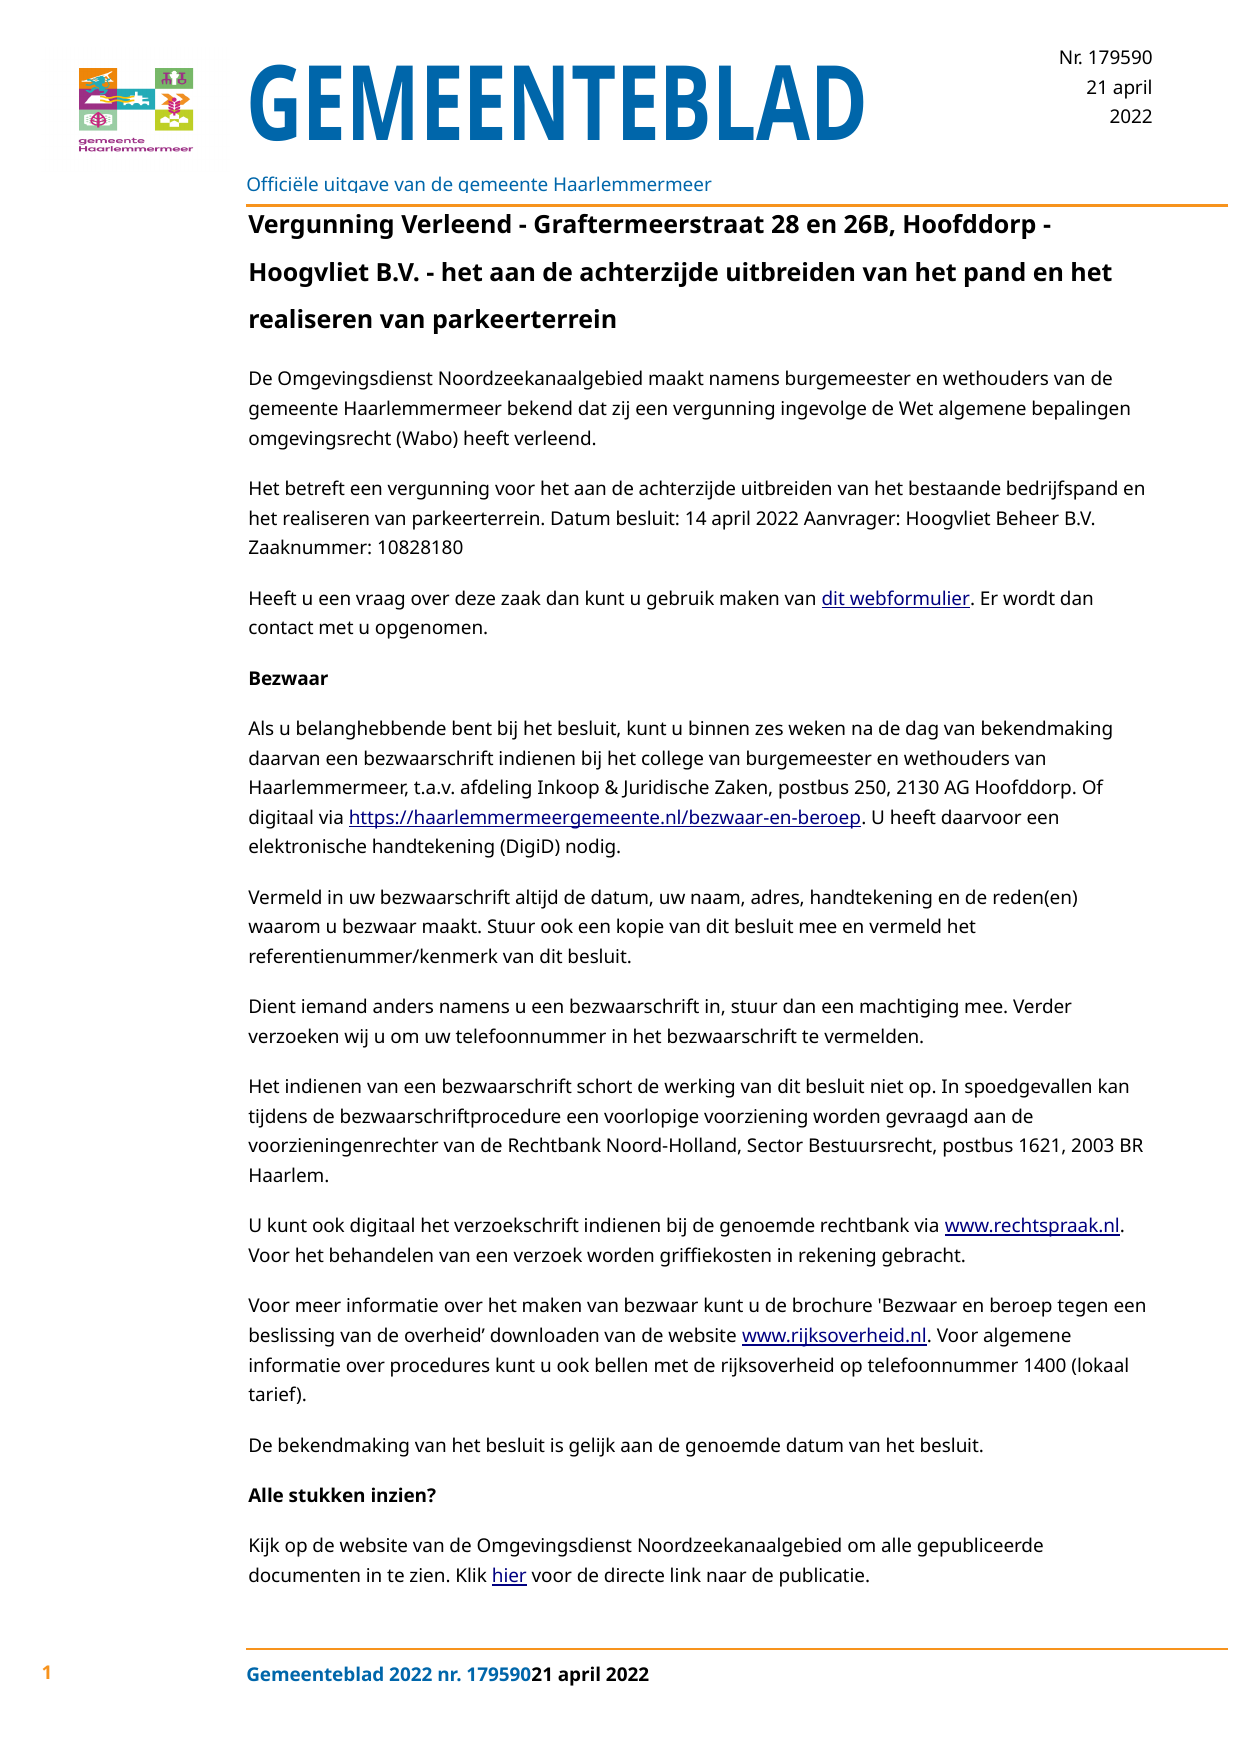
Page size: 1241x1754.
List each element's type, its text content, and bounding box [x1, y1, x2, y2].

text Als u belanghebbende bent bij het besluit, kunt u binnen zes weken na de dag van bekendmaking daarvan een bezwaarschrift indienen bij het college van burgemeester en wethouders van Haarlemmermeer, t.a.v. afdeling Inkoop & Juridische Zaken, postbus 250, 2130 AG Hoofddorp. Of digitaal via https://haarlemmermeergemeente.nl/bezwaar-en-beroep. U heeft daarvoor een elektronische handtekening (DigiD) nodig. [248, 715, 1152, 859]
text U kunt ook digitaal het verzoekschrift indienen bij de genoemde rechtbank via www.rechtspraak.nl. Voor het behandelen van een verzoek worden griffiekosten in rekening gebracht. [248, 1213, 1152, 1268]
text De Omgevingsdienst Noordzeekanaalgebied maakt namens burgemeester en wethouders van de gemeente Haarlemmermeer bekend dat zij een vergunning ingevolge de Wet algemene bepalingen omgevingsrecht (Wabo) heeft verleend. [248, 366, 1152, 450]
text Voor meer informatie over het maken van bezwaar kunt u de brochure 'Bezwaar en beroep tegen een beslissing van de overheid’ downloaden van de website www.rijksoverheid.nl. Voor algemene informatie over procedures kunt u ook bellen met de rijksoverheid op telefoonnummer 1400 (lokaal tarief). [248, 1293, 1152, 1407]
text Heeft u een vraag over deze zaak dan kunt u gebruik maken van dit webformulier. Er wordt dan contact met u opgenomen. [248, 585, 1152, 640]
picture [41, 47, 231, 172]
text Dient iemand anders namens u een bezwaarschrift in, stuur dan een machtiging mee. Verder verzoeken wij u om uw telefoonnummer in het bezwaarschrift te vermelden. [248, 993, 1152, 1049]
text Het indienen van een bezwaarschrift schort de werking van dit besluit niet op. In spoedgevallen kan tijdens de bezwaarschriftprocedure een voorlopige voorziening worden gevraagd aan de voorzieningenrechter van de Rechtbank Noord-Holland, Sector Bestuursrecht, postbus 1621, 2003 BR Haarlem. [248, 1073, 1152, 1188]
text Kijk op de website van de Omgevingsdienst Noordzeekanaalgebied om alle gepubliceerde documenten in te zien. Klik hier voor de directe link naar de publicatie. [248, 1533, 1152, 1588]
text Het betreft een vergunning voor het aan de achterzijde uitbreiden van het bestaande bedrijfspand en het realiseren van parkeerterrein. Datum besluit: 14 april 2022 Aanvrager: Hoogvliet Beheer B.V. Zaaknummer: 10828180 [248, 475, 1152, 560]
text Vergunning Verleend - Graftermeerstraat 28 en 26B, Hoofddorp - Hoogvliet B.V. - het aan de achterzijde uitbreiden van het pand en het realiseren van parkeerterrein [248, 207, 1152, 336]
text Alle stukken inzien? [248, 1482, 1152, 1508]
text De bekendmaking van het besluit is gelijk aan de genoemde datum van het besluit. [248, 1432, 1152, 1457]
text Bezwaar [248, 665, 1152, 690]
text Vermeld in uw bezwaarschrift altijd de datum, uw naam, adres, handtekening en de reden(en) waarom u bezwaar maakt. Stuur ook een kopie van dit besluit mee en vermeld het referentienummer/kenmerk van dit besluit. [248, 884, 1152, 969]
